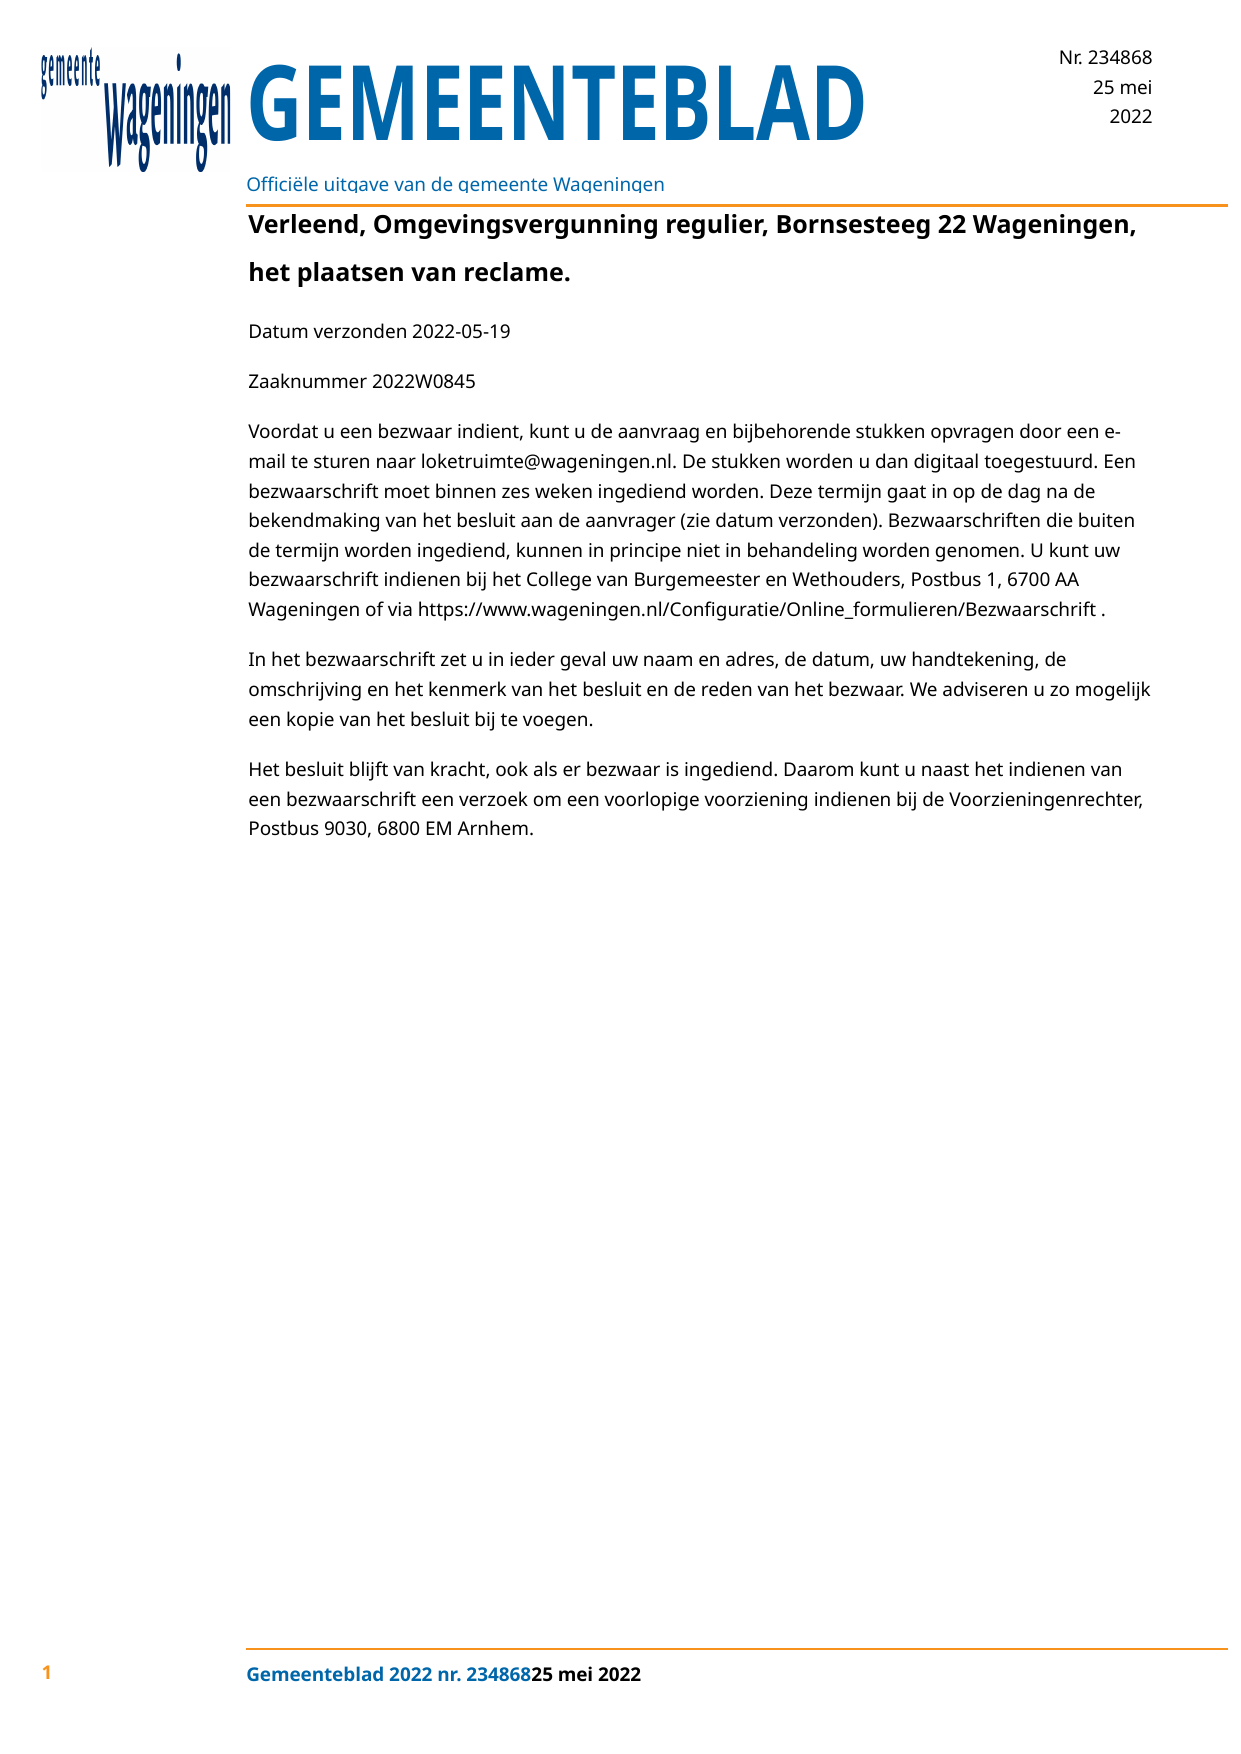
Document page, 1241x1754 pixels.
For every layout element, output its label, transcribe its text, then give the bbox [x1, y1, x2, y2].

text In het bezwaarschrift zet u in ieder geval uw naam en adres, de datum, uw handtekening, de omschrijving en het kenmerk van het besluit en de reden van het bezwaar. We adviseren u zo mogelijk een kopie van het besluit bij te voegen. [248, 647, 1152, 732]
text Zaaknummer 2022W0845 [248, 368, 1152, 394]
text Voordat u een bezwaar indient, kunt u de aanvraag en bijbehorende stukken opvragen door een e-mail te sturen naar loketruimte@wageningen.nl. De stukken worden u dan digitaal toegestuurd. Een bezwaarschrift moet binnen zes weken ingediend worden. Deze termijn gaat in op de dag na de bekendmaking van het besluit aan de aanvrager (zie datum verzonden). Bezwaarschriften die buiten de termijn worden ingediend, kunnen in principe niet in behandeling worden genomen. U kunt uw bezwaarschrift indienen bij het College van Burgemeester en Wethouders, Postbus 1, 6700 AA Wageningen of via https://www.wageningen.nl/Configuratie/Online_formulieren/Bezwaarschrift . [248, 419, 1152, 622]
text Datum verzonden 2022-05-19 [248, 318, 1152, 344]
text Verleend, Omgevingsvergunning regulier, Bornsesteeg 22 Wageningen, het plaatsen van reclame. [248, 207, 1152, 288]
text Het besluit blijft van kracht, ook als er bezwaar is ingediend. Daarom kunt u naast het indienen van een bezwaarschrift een verzoek om een voorlopige voorziening indienen bij de Voorzieningenrechter, Postbus 9030, 6800 EM Arnhem. [248, 756, 1152, 841]
picture [41, 47, 231, 172]
